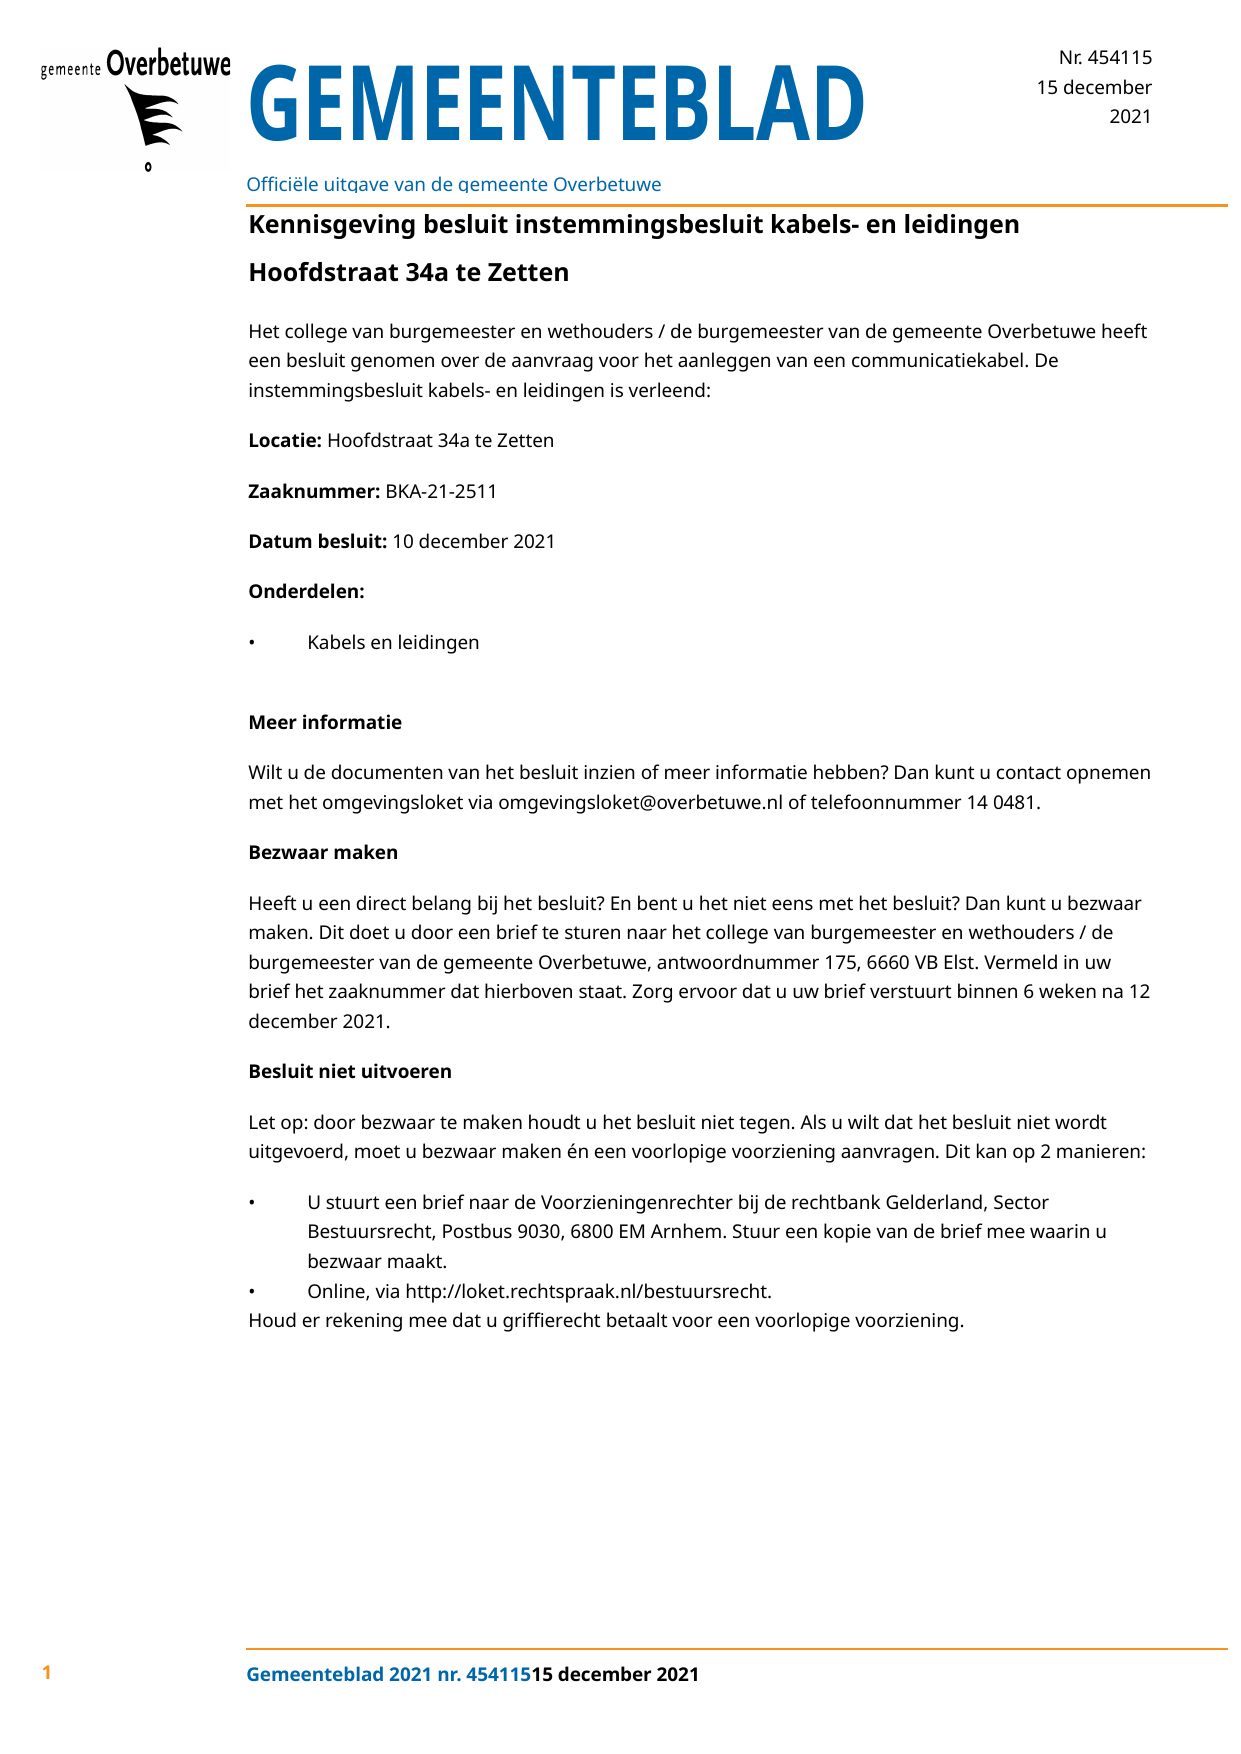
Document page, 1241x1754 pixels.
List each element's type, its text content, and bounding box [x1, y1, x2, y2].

text Besluit niet uitvoeren [248, 1059, 1152, 1084]
text Het college van burgemeester en wethouders / de burgemeester van de gemeente Overbetuwe heeft een besluit genomen over de aanvraag voor het aanleggen van een communicatiekabel. De instemmingsbesluit kabels- en leidingen is verleend: [248, 318, 1152, 403]
text Zaaknummer: BKA-21-2511 [248, 478, 1152, 504]
text Datum besluit: 10 december 2021 [248, 528, 1152, 554]
list Online, via http://loket.rechtspraak.nl/bestuursrecht. [248, 1278, 1152, 1304]
text Onderdelen: [248, 579, 1152, 604]
list U stuurt een brief naar de Voorzieningenrechter bij de rechtbank Gelderland, Sector Bestuursrecht, Postbus 9030, 6800 EM Arnhem. Stuur een kopie van de brief mee waarin u bezwaar maakt. [248, 1189, 1152, 1274]
picture [41, 47, 231, 172]
text Wilt u de documenten van het besluit inzien of meer informatie hebben? Dan kunt u contact opnemen met het omgevingsloket via omgevingsloket@overbetuwe.nl of telefoonnummer 14 0481. [248, 759, 1152, 815]
text Kennisgeving besluit instemmingsbesluit kabels- en leidingen Hoofdstraat 34a te Zetten [248, 207, 1152, 288]
text Let op: door bezwaar te maken houdt u het besluit niet tegen. Als u wilt dat het besluit niet wordt uitgevoerd, moet u bezwaar maken én een voorlopige voorziening aanvragen. Dit kan op 2 manieren: [248, 1109, 1152, 1164]
list Kabels en leidingen [248, 629, 1152, 655]
text Meer informatie [248, 709, 1152, 735]
text Locatie: Hoofdstraat 34a te Zetten [248, 427, 1152, 453]
text Houd er rekening mee dat u griffierecht betaalt voor een voorlopige voorziening. [248, 1307, 1152, 1333]
text Bezwaar maken [248, 839, 1152, 865]
text Heeft u een direct belang bij het besluit? En bent u het niet eens met het besluit? Dan kunt u bezwaar maken. Dit doet u door een brief te sturen naar het college van burgemeester en wethouders / de burgemeester van de gemeente Overbetuwe, antwoordnummer 175, 6660 VB Elst. Vermeld in uw brief het zaaknummer dat hierboven staat. Zorg ervoor dat u uw brief verstuurt binnen 6 weken na 12 december 2021. [248, 890, 1152, 1034]
